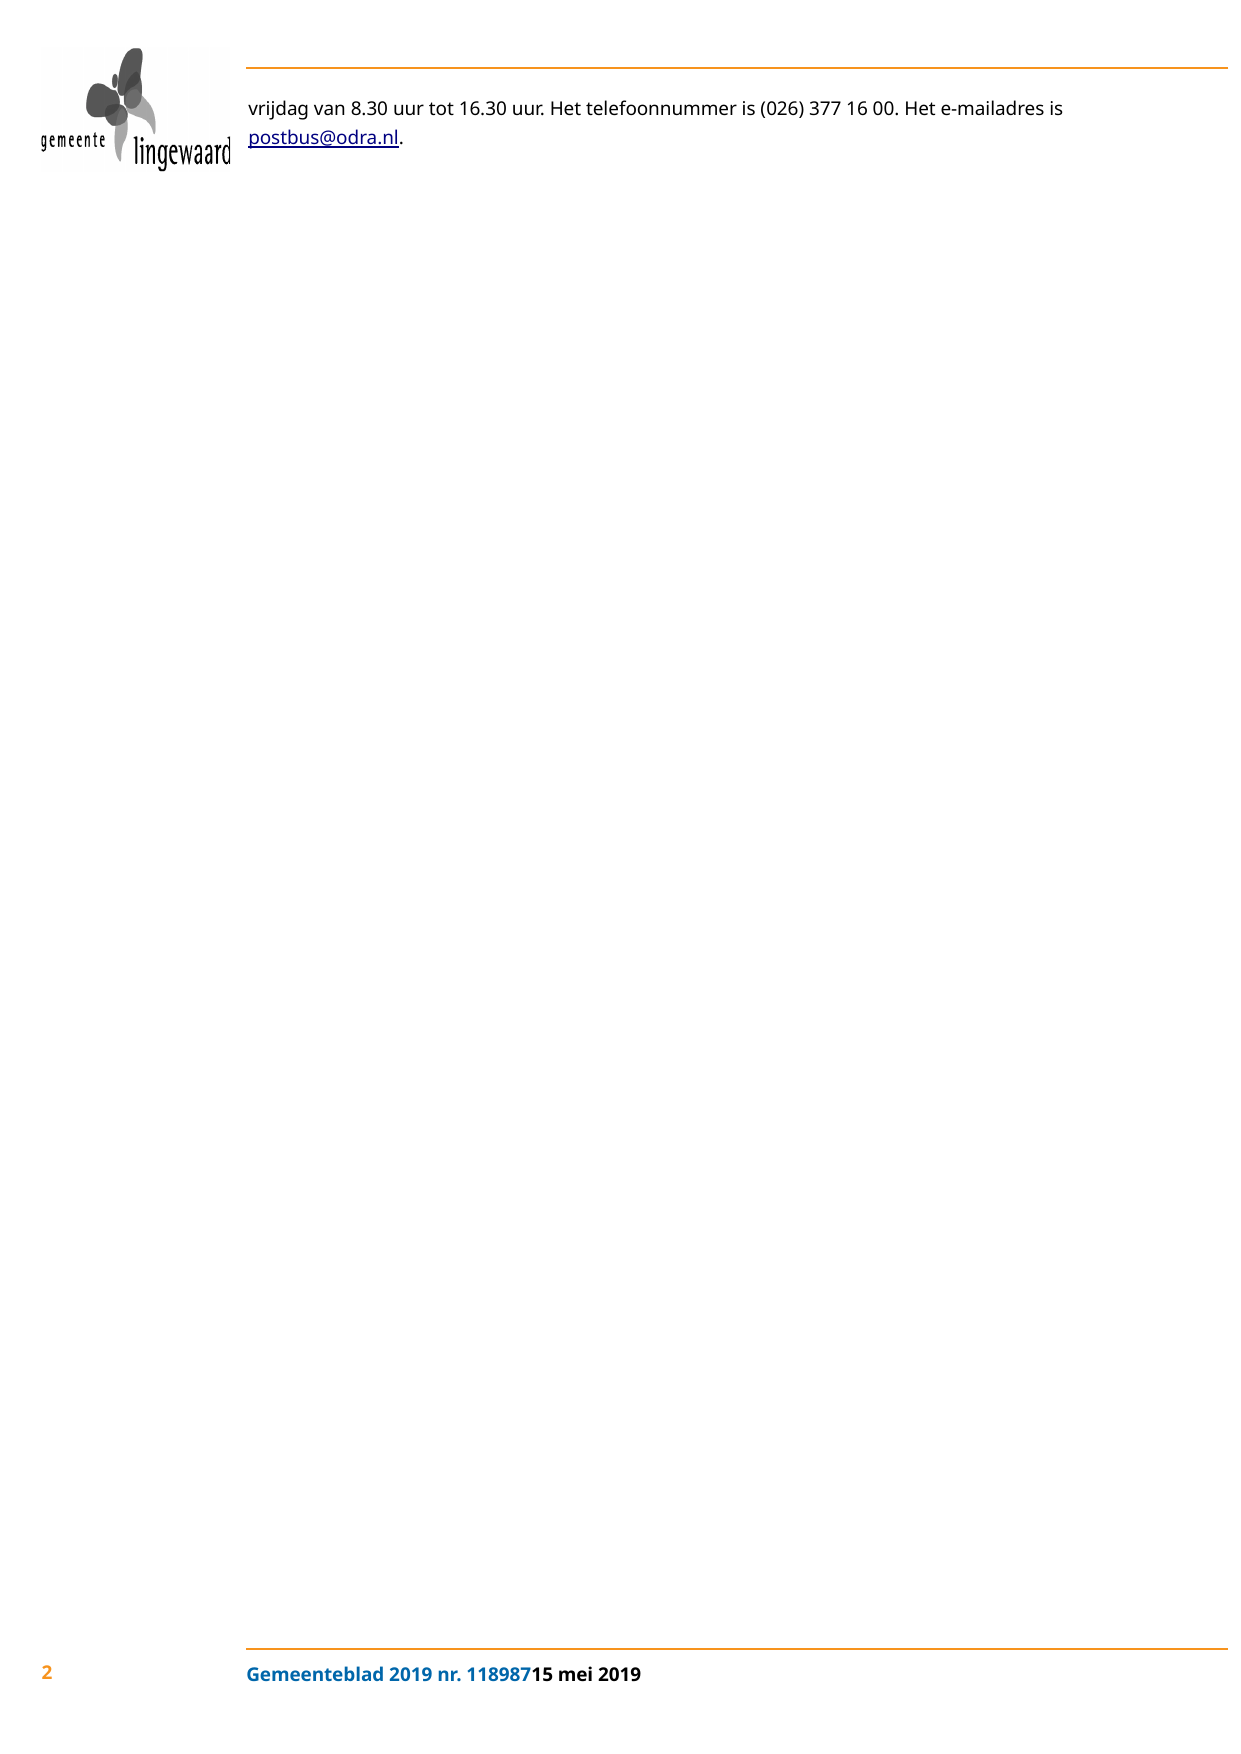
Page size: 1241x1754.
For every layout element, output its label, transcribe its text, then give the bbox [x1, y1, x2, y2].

text vrijdag van 8.30 uur tot 16.30 uur. Het telefoonnummer is (026) 377 16 00. Het e-mailadres is postbus@odra.nl. [248, 95, 1152, 150]
picture [41, 47, 231, 172]
